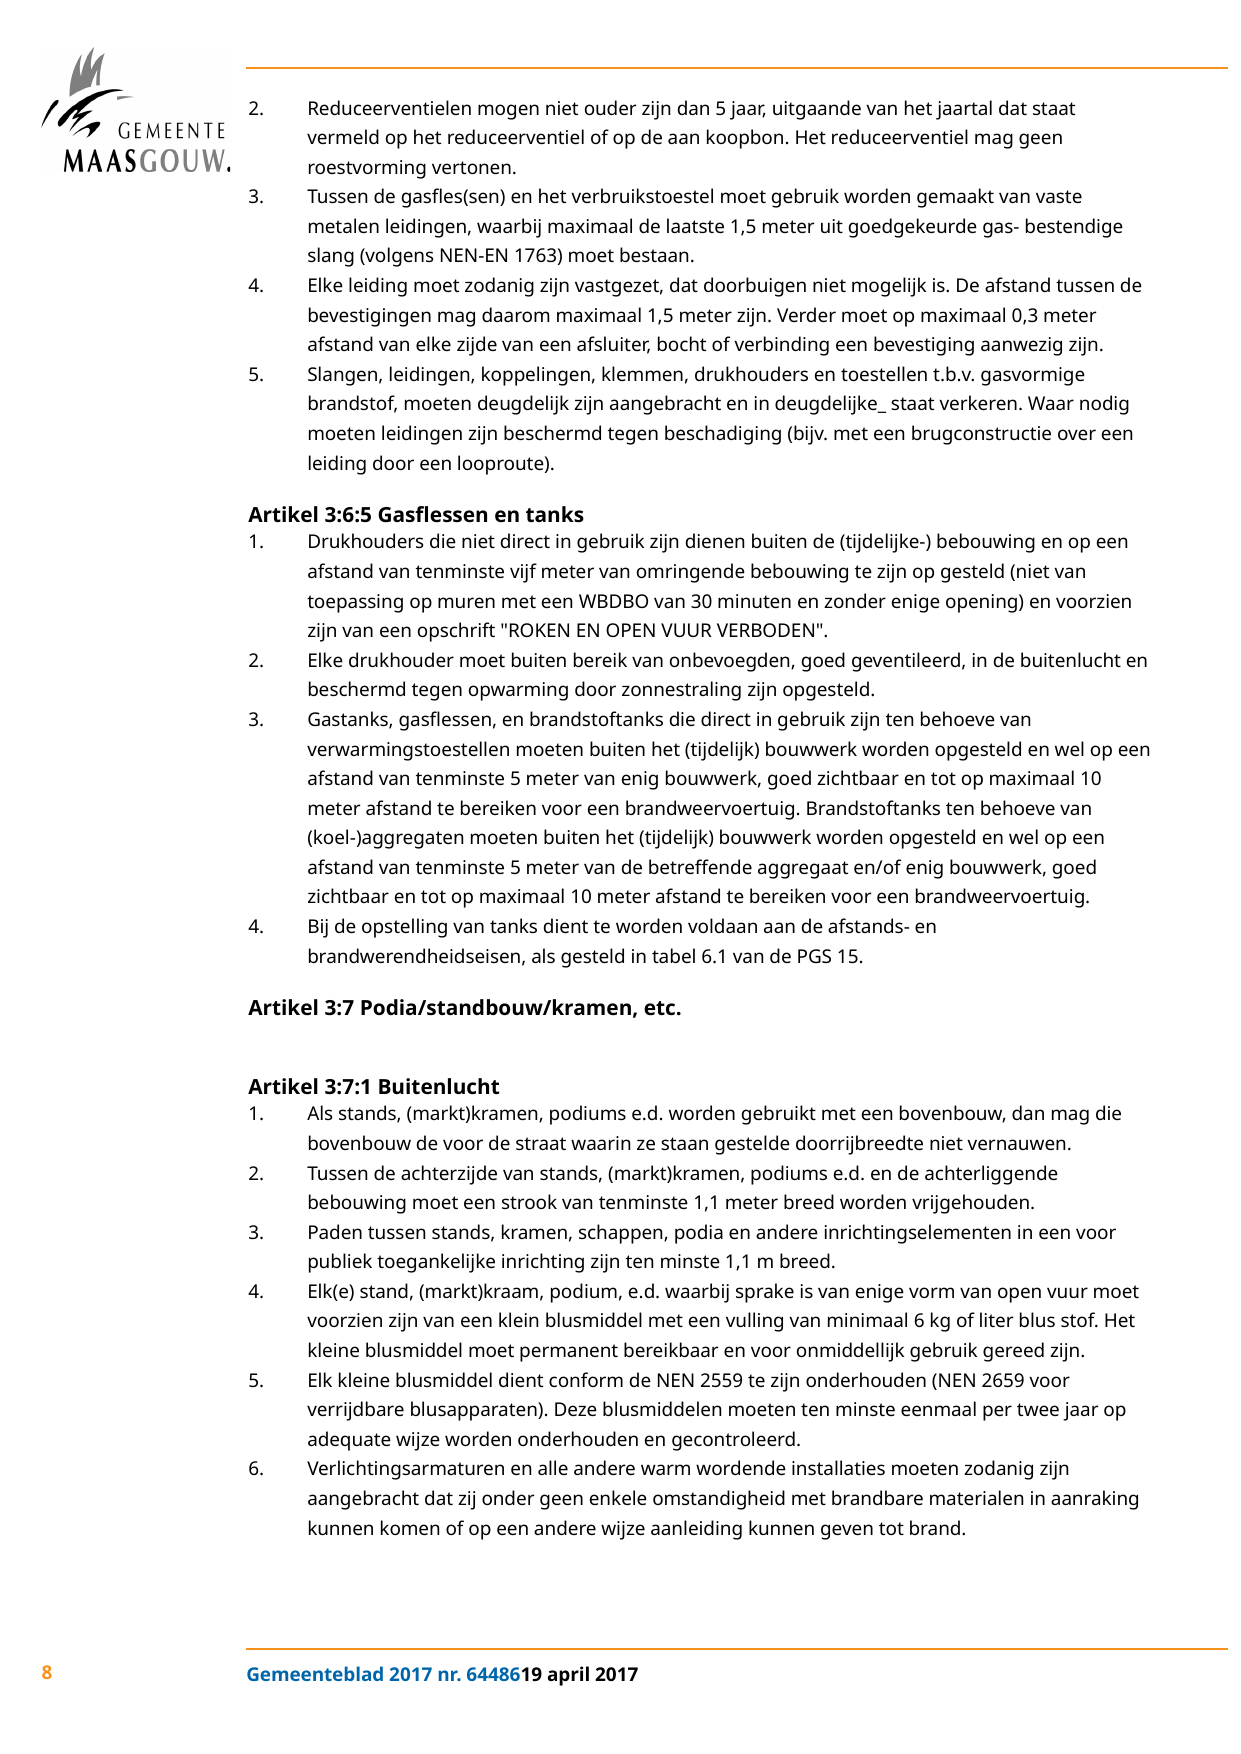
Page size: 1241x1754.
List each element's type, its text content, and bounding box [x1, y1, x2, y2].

picture [41, 47, 231, 172]
list Tussen de achterzijde van stands, (markt)kramen, podiums e.d. en de achterliggende bebouwing moet een strook van tenminste 1,1 meter breed worden vrijgehouden. [248, 1160, 1152, 1215]
list Als stands, (markt)kramen, podiums e.d. worden gebruikt met een bovenbouw, dan mag die bovenbouw de voor de straat waarin ze staan gestelde doorrijbreedte niet vernauwen. [248, 1101, 1152, 1156]
list Reduceerventielen mogen niet ouder zijn dan 5 jaar, uitgaande van het jaartal dat staat vermeld op het reduceerventiel of op de aan koopbon. Het reduceerventiel mag geen roestvorming vertonen. [248, 95, 1152, 180]
list Paden tussen stands, kramen, schappen, podia en andere inrichtingselementen in een voor publiek toegankelijke inrichting zijn ten minste 1,1 m breed. [248, 1219, 1152, 1274]
list Elke drukhouder moet buiten bereik van onbevoegden, goed geventileerd, in de buitenlucht en beschermd tegen opwarming door zonnestraling zijn opgesteld. [248, 647, 1152, 702]
list Elke leiding moet zodanig zijn vastgezet, dat doorbuigen niet mogelijk is. De afstand tussen de bevestigingen mag daarom maximaal 1,5 meter zijn. Verder moet op maximaal 0,3 meter afstand van elke zijde van een afsluiter, bocht of verbinding een bevestiging aanwezig zijn. [248, 272, 1152, 357]
list Elk kleine blusmiddel dient conform de NEN 2559 te zijn onderhouden (NEN 2659 voor verrijdbare blusapparaten). Deze blusmiddelen moeten ten minste eenmaal per twee jaar op adequate wijze worden onderhouden en gecontroleerd. [248, 1367, 1152, 1452]
list Gastanks, gasflessen, en brandstoftanks die direct in gebruik zijn ten behoeve van verwarmingstoestellen moeten buiten het (tijdelijk) bouwwerk worden opgesteld en wel op een afstand van tenminste 5 meter van enig bouwwerk, goed zichtbaar en tot op maximaal 10 meter afstand te bereiken voor een brandweervoertuig. Brandstoftanks ten behoeve van (koel-)aggregaten moeten buiten het (tijdelijk) bouwwerk worden opgesteld en wel op een afstand van tenminste 5 meter van de betreffende aggregaat en/of enig bouwwerk, goed zichtbaar en tot op maximaal 10 meter afstand te bereiken voor een brandweervoertuig. [248, 706, 1152, 909]
list Drukhouders die niet direct in gebruik zijn dienen buiten de (tijdelijke-) bebouwing en op een afstand van tenminste vijf meter van omringende bebouwing te zijn op gesteld (niet van toepassing op muren met een WBDBO van 30 minuten en zonder enige opening) en voorzien zijn van een opschrift "ROKEN EN OPEN VUUR VERBODEN". [248, 529, 1152, 643]
list Verlichtingsarmaturen en alle andere warm wordende installaties moeten zodanig zijn aangebracht dat zij onder geen enkele omstandigheid met brandbare materialen in aanraking kunnen komen of op een andere wijze aanleiding kunnen geven tot brand. [248, 1456, 1152, 1540]
text Artikel 3:7:1 Buitenlucht [248, 1072, 1152, 1101]
list Elk(e) stand, (markt)kraam, podium, e.d. waarbij sprake is van enige vorm van open vuur moet voorzien zijn van een klein blusmiddel met een vulling van minimaal 6 kg of liter blus stof. Het kleine blusmiddel moet permanent bereikbaar en voor onmiddellijk gebruik gereed zijn. [248, 1278, 1152, 1363]
list Slangen, leidingen, koppelingen, klemmen, drukhouders en toestellen t.b.v. gasvormige brandstof, moeten deugdelijk zijn aangebracht en in deugdelijke_ staat verkeren. Waar nodig moeten leidingen zijn beschermd tegen beschadiging (bijv. met een brugconstructie over een leiding door een looproute). [248, 361, 1152, 476]
text Artikel 3:7 Podia/standbouw/kramen, etc. [248, 993, 1152, 1022]
text Artikel 3:6:5 Gasflessen en tanks [248, 500, 1152, 529]
list Bij de opstelling van tanks dient te worden voldaan aan de afstands- en brandwerendheidseisen, als gesteld in tabel 6.1 van de PGS 15. [248, 913, 1152, 968]
list Tussen de gasfles(sen) en het verbruikstoestel moet gebruik worden gemaakt van vaste metalen leidingen, waarbij maximaal de laatste 1,5 meter uit goedgekeurde gas- bestendige slang (volgens NEN-EN 1763) moet bestaan. [248, 183, 1152, 268]
